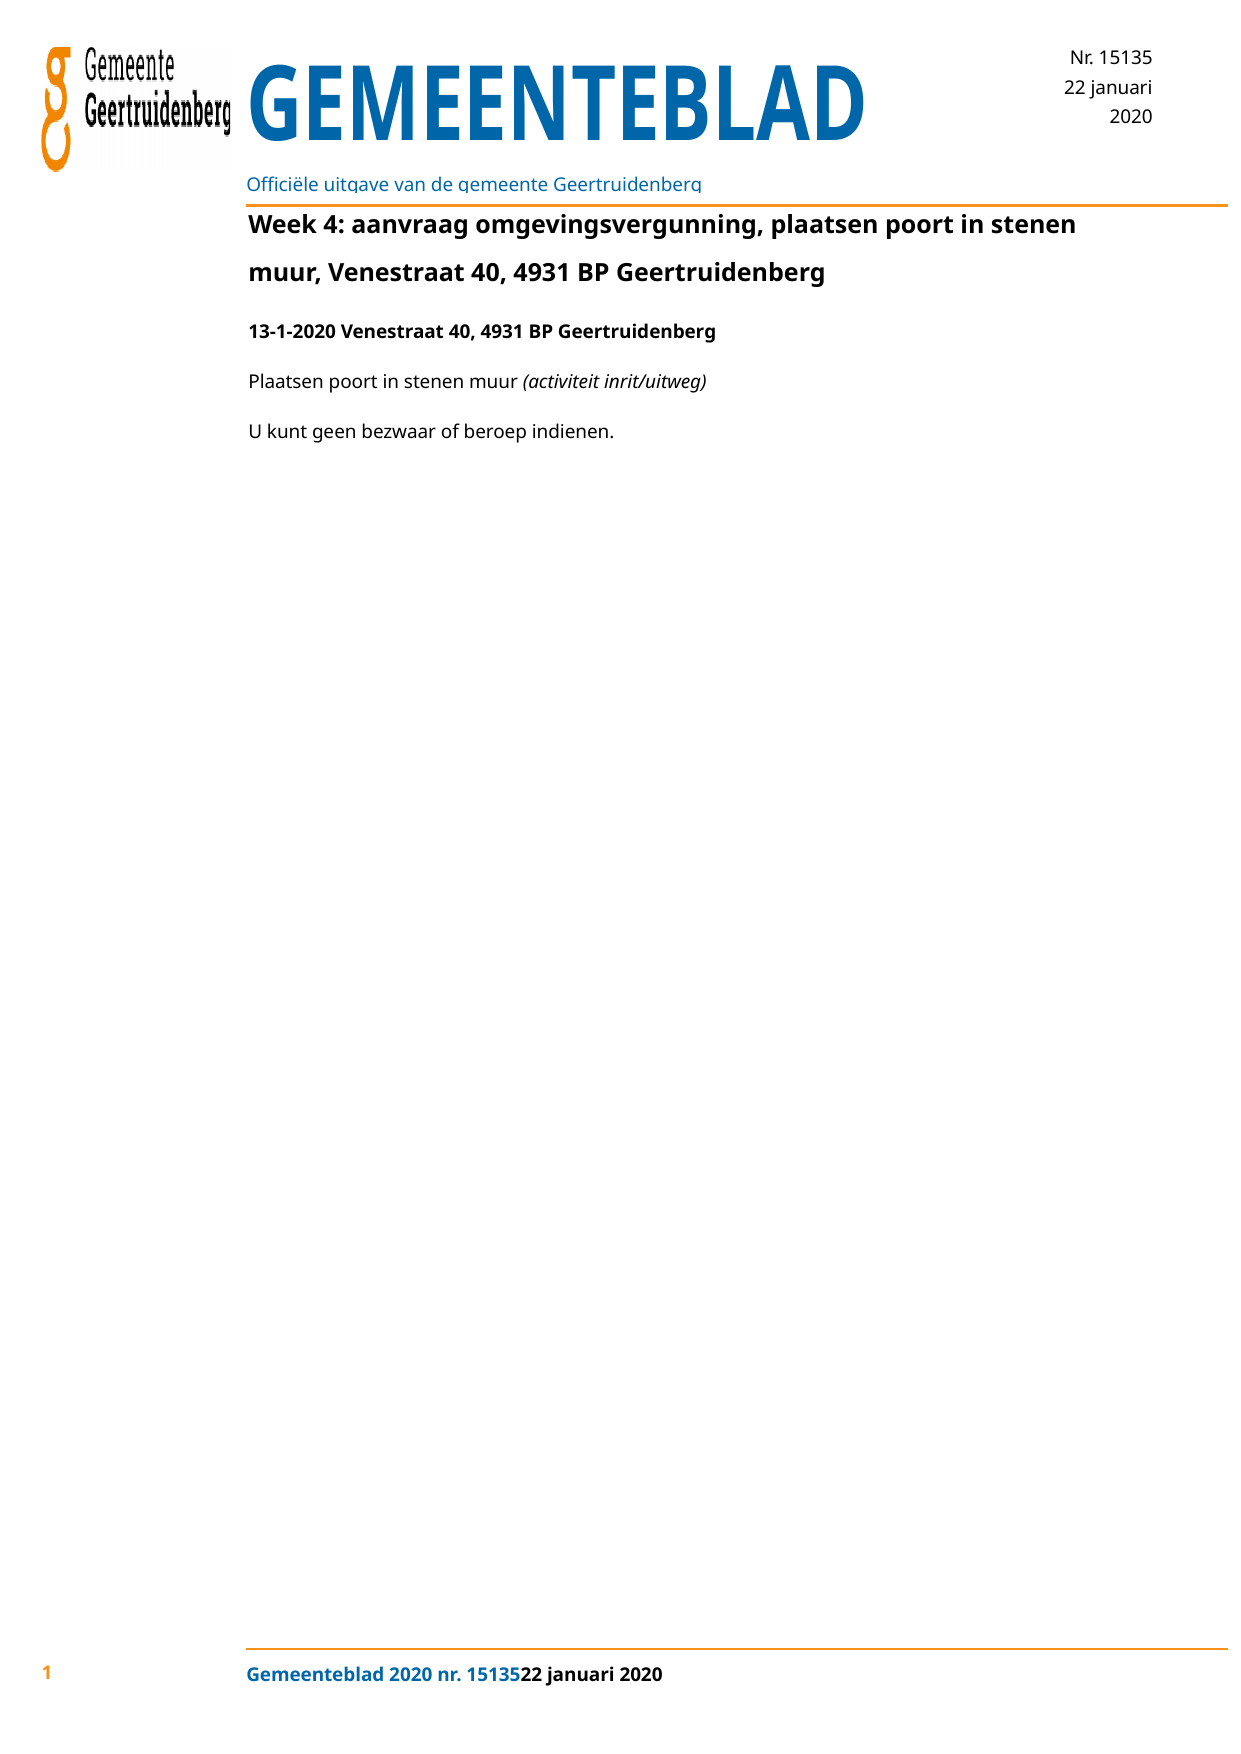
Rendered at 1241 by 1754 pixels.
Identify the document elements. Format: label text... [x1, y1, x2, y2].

text 13-1-2020 Venestraat 40, 4931 BP Geertruidenberg [248, 318, 1152, 344]
text Week 4: aanvraag omgevingsvergunning, plaatsen poort in stenen muur, Venestraat 40, 4931 BP Geertruidenberg [248, 207, 1152, 288]
text U kunt geen bezwaar of beroep indienen. [248, 419, 1152, 444]
picture [41, 47, 231, 172]
text Plaatsen poort in stenen muur (activiteit inrit/uitweg) [248, 368, 1152, 394]
